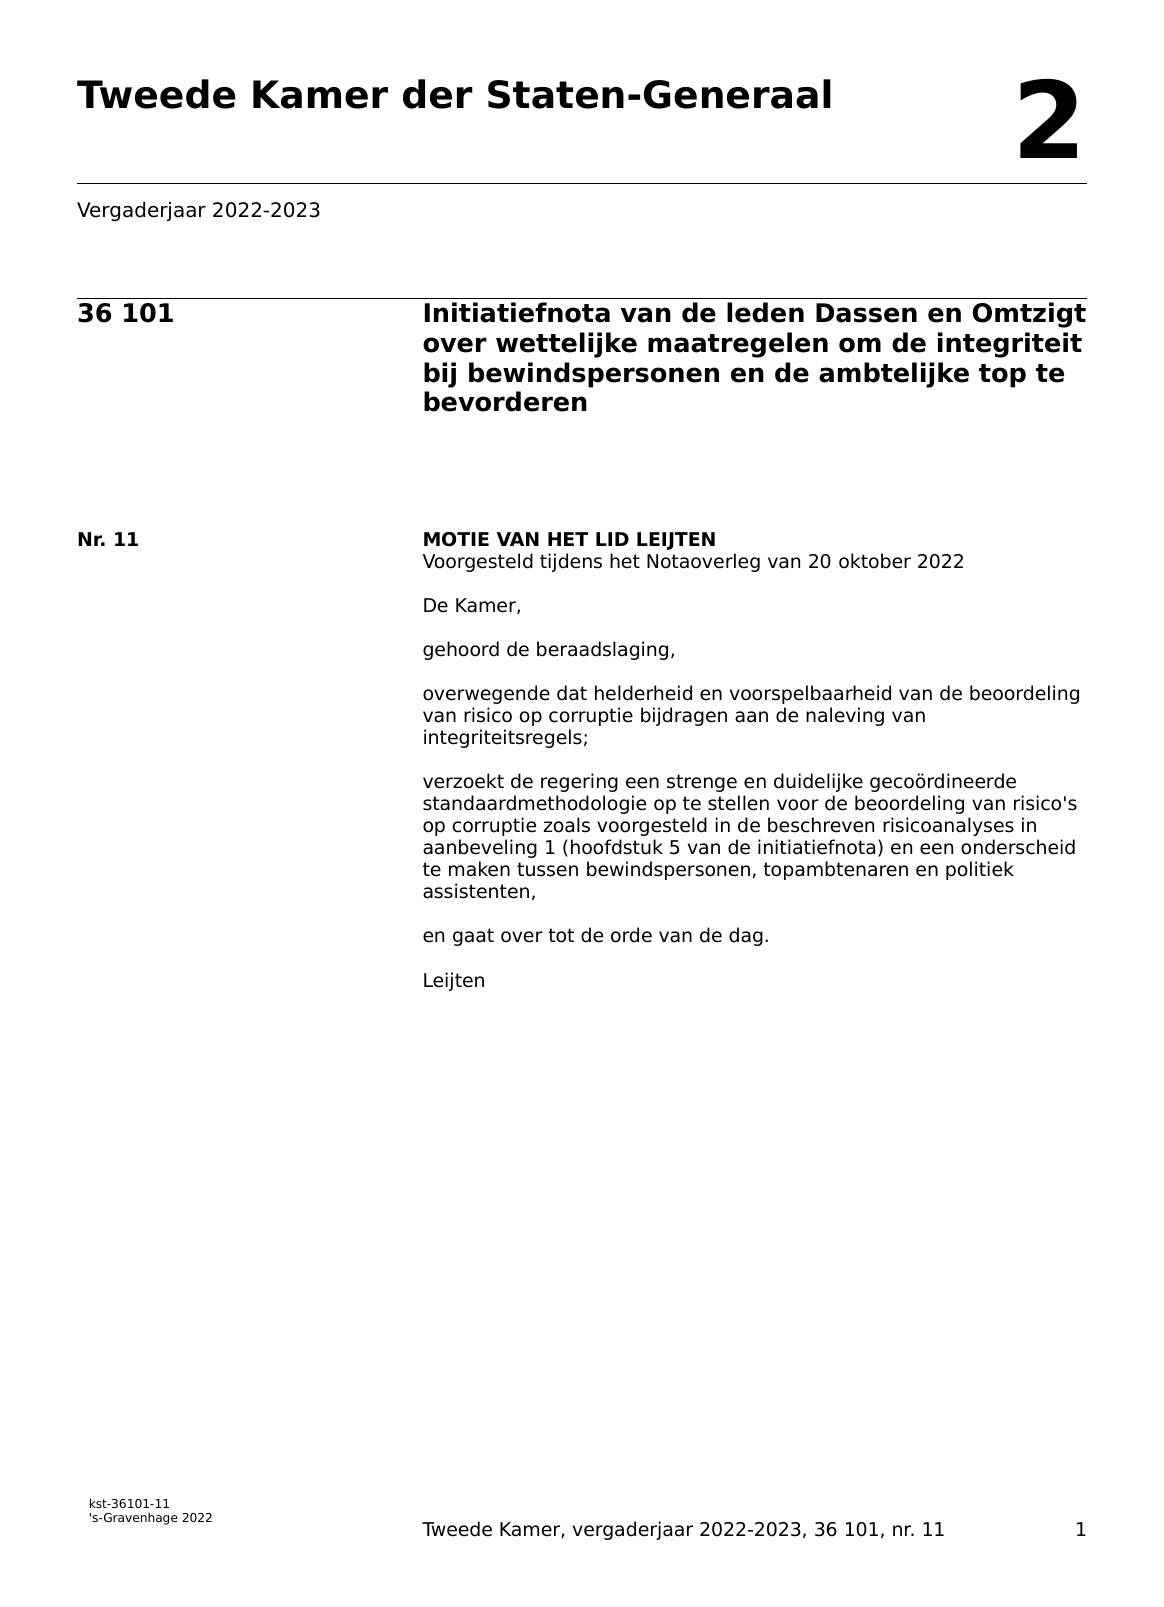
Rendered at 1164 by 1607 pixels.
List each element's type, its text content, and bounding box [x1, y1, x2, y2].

text De Kamer, [422, 595, 1087, 617]
table_cell Vergaderjaar 2022-2023 [77, 184, 1087, 298]
text Voorgesteld tijdens het Notaoverleg van 20 oktober 2022 [422, 551, 1087, 573]
subtitle Nr. 11 MOTIE VAN HET LID LEIJTEN [77, 529, 1087, 551]
text kst-36101-11 [88, 1497, 323, 1511]
text en gaat over tot de orde van de dag. [422, 925, 1087, 947]
text 's-Gravenhage 2022 [88, 1511, 323, 1525]
subtitle 36 101 Initiatiefnota van de leden Dassen en Omtzigt over wettelijke maatregelen om de integriteit bij bewindspersonen en de ambtelijke top te bevorderen [77, 299, 1087, 418]
text verzoekt de regering een strenge en duidelijke gecoördineerde standaardmethodologie op te stellen voor de beoordeling van risico's op corruptie zoals voorgesteld in de beschreven risicoanalyses in aanbeveling 1 (hoofdstuk 5 van de initiatiefnota) en een onderscheid te maken tussen bewindspersonen, topambtenaren en politiek assistenten, [422, 771, 1087, 903]
text Leijten [422, 969, 1087, 992]
table_header Tweede Kamer der Staten-Generaal [77, 59, 886, 183]
text gehoord de beraadslaging, [422, 639, 1087, 661]
table_header 2 [886, 59, 1087, 183]
text overwegende dat helderheid en voorspelbaarheid van de beoordeling van risico op corruptie bijdragen aan de naleving van integriteitsregels; [422, 683, 1087, 749]
